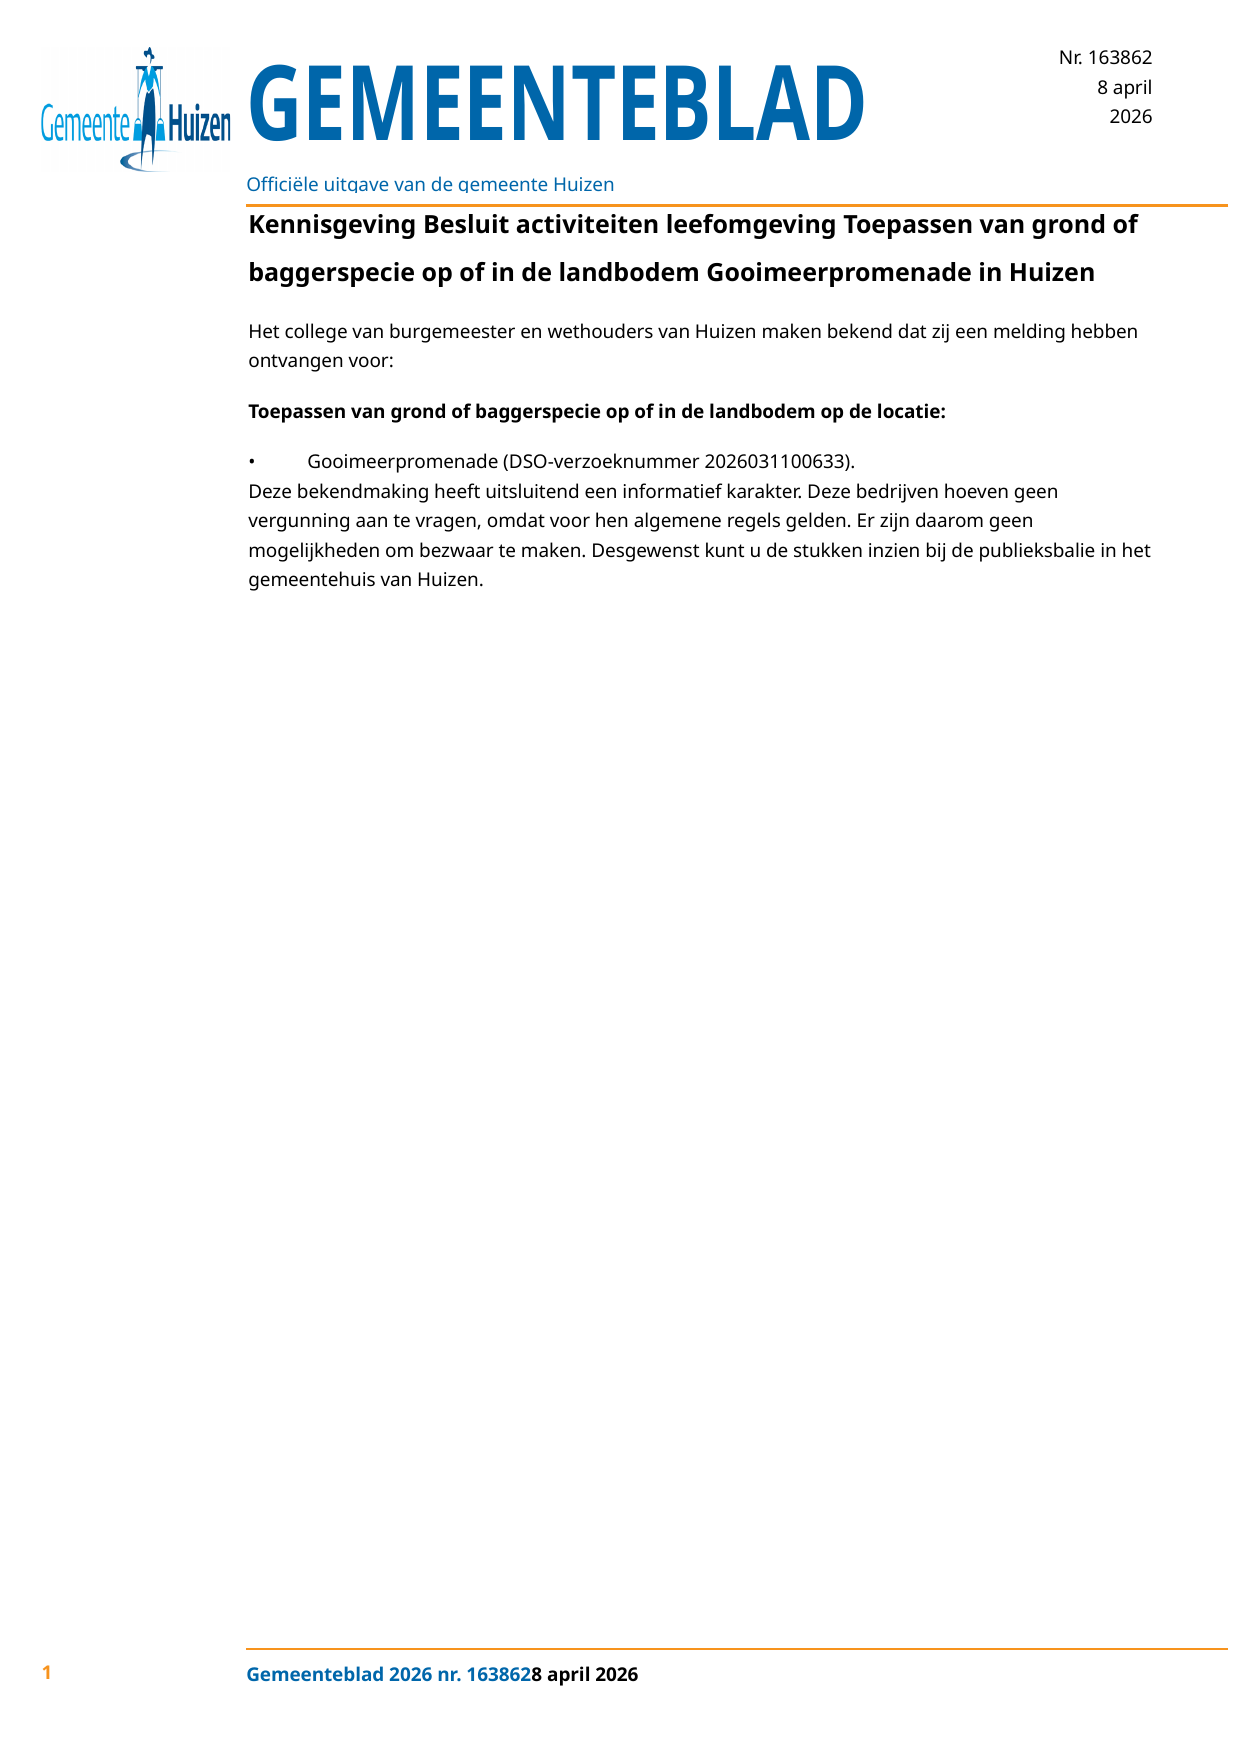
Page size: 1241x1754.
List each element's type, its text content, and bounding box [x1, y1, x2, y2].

list Gooimeerpromenade (DSO-verzoeknummer 2026031100633). [248, 448, 1152, 474]
text Kennisgeving Besluit activiteiten leefomgeving Toepassen van grond of baggerspecie op of in de landbodem Gooimeerpromenade in Huizen [248, 207, 1152, 288]
text Het college van burgemeester en wethouders van Huizen maken bekend dat zij een melding hebben ontvangen voor: [248, 318, 1152, 373]
text Deze bekendmaking heeft uitsluitend een informatief karakter. Deze bedrijven hoeven geen vergunning aan te vragen, omdat voor hen algemene regels gelden. Er zijn daarom geen mogelijkheden om bezwaar te maken. Desgewenst kunt u de stukken inzien bij de publieksbalie in het gemeentehuis van Huizen. [248, 478, 1152, 592]
picture [41, 47, 231, 172]
text Toepassen van grond of baggerspecie op of in de landbodem op de locatie: [248, 398, 1152, 424]
